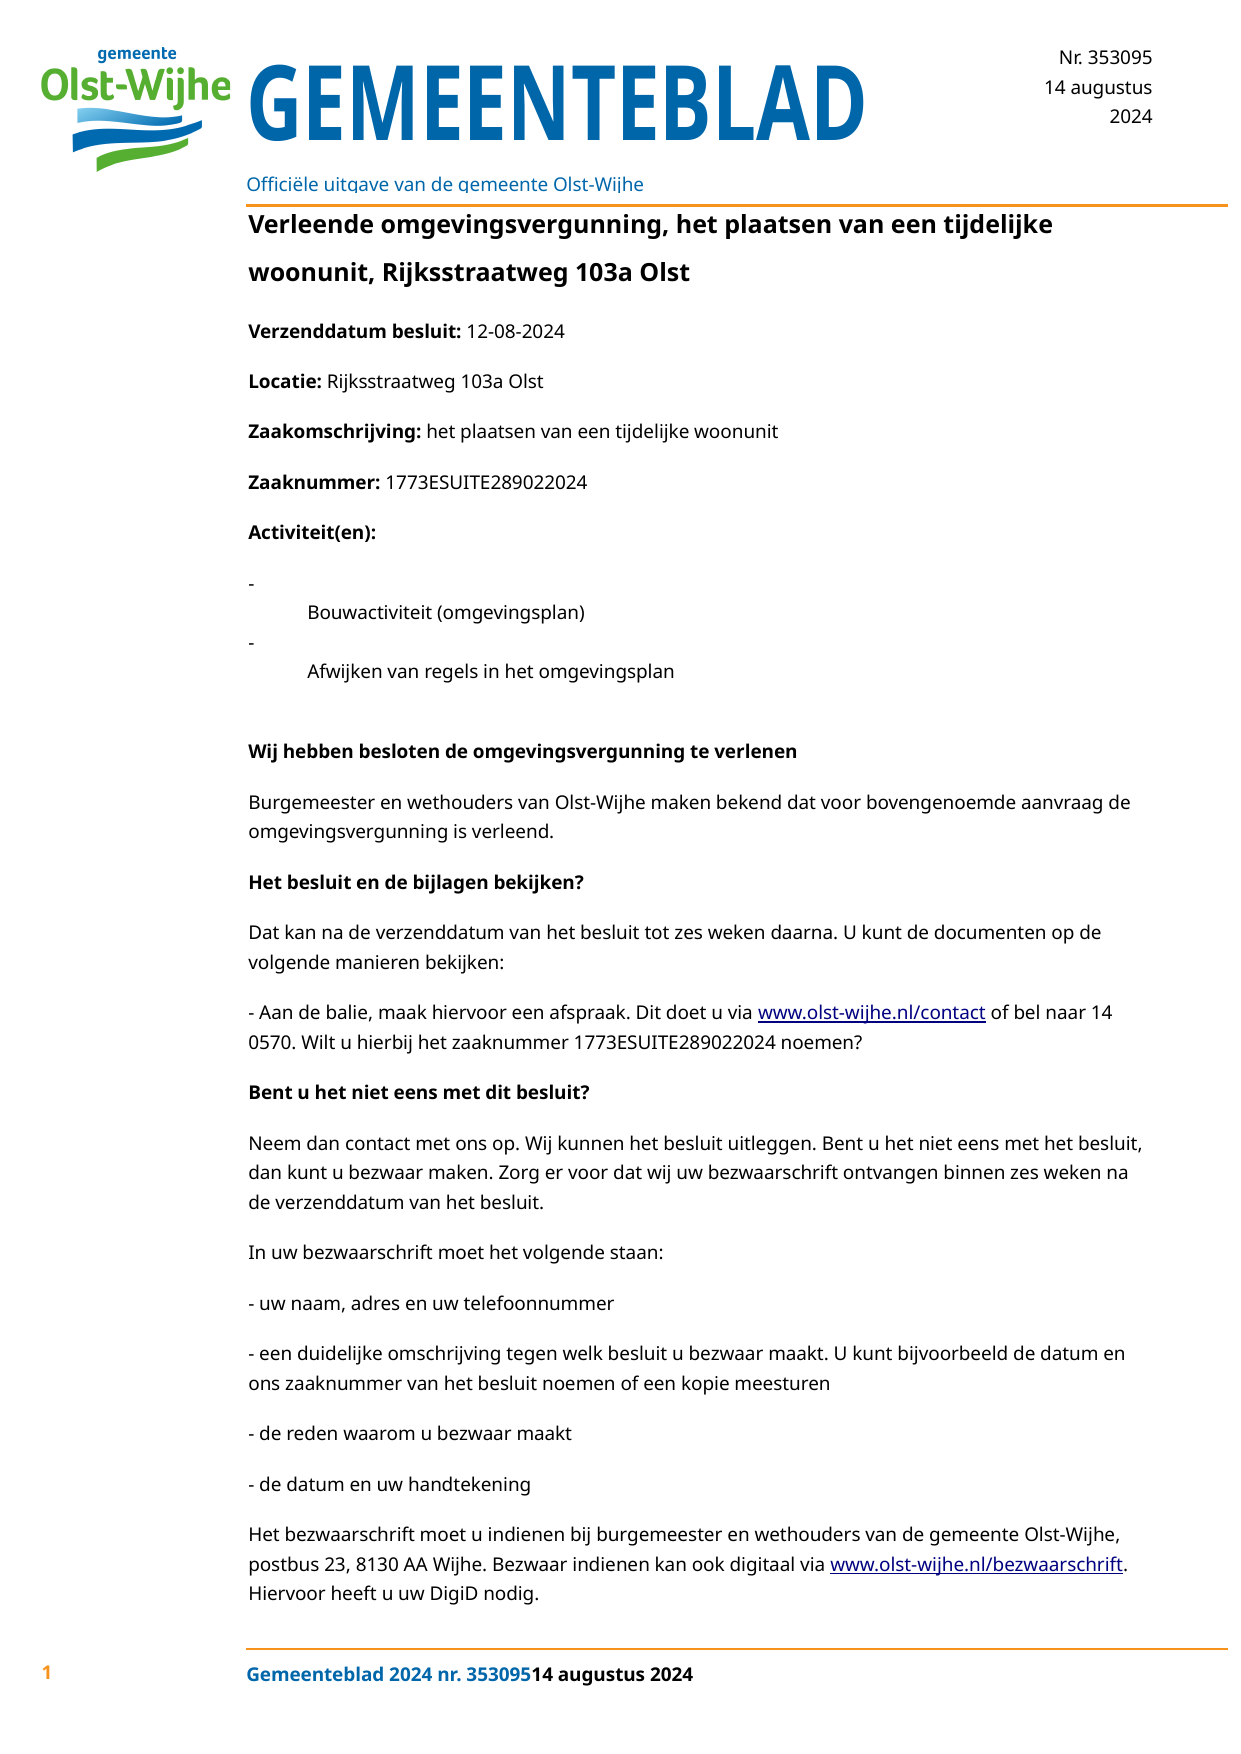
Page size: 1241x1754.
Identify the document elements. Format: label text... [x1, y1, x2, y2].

text - Aan de balie, maak hiervoor een afspraak. Dit doet u via www.olst-wijhe.nl/contact of bel naar 14 0570. Wilt u hierbij het zaaknummer 1773ESUITE289022024 noemen? [248, 999, 1152, 1055]
text - de datum en uw handtekening [248, 1471, 1152, 1497]
text Het besluit en de bijlagen bekijken? [248, 869, 1152, 895]
text Het bezwaarschrift moet u indienen bij burgemeester en wethouders van de gemeente Olst-Wijhe, postbus 23, 8130 AA Wijhe. Bezwaar indienen kan ook digitaal via www.olst-wijhe.nl/bezwaarschrift. Hiervoor heeft u uw DigiD nodig. [248, 1521, 1152, 1606]
text Locatie: Rijksstraatweg 103a Olst [248, 368, 1152, 394]
text Verleende omgevingsvergunning, het plaatsen van een tijdelijke woonunit, Rijksstraatweg 103a Olst [248, 207, 1152, 288]
text Neem dan contact met ons op. Wij kunnen het besluit uitleggen. Bent u het niet eens met het besluit, dan kunt u bezwaar maken. Zorg er voor dat wij uw bezwaarschrift ontvangen binnen zes weken na de verzenddatum van het besluit. [248, 1130, 1152, 1215]
text Burgemeester en wethouders van Olst-Wijhe maken bekend dat voor bovengenoemde aanvraag de omgevingsvergunning is verleend. [248, 789, 1152, 844]
text Zaakomschrijving: het plaatsen van een tijdelijke woonunit [248, 419, 1152, 444]
text Activiteit(en): [248, 519, 1152, 545]
text Bent u het niet eens met dit besluit? [248, 1079, 1152, 1105]
text - de reden waarom u bezwaar maakt [248, 1420, 1152, 1446]
text Verzenddatum besluit: 12-08-2024 [248, 318, 1152, 344]
list Afwijken van regels in het omgevingsplan [248, 659, 1152, 684]
text In uw bezwaarschrift moet het volgende staan: [248, 1239, 1152, 1265]
text - een duidelijke omschrijving tegen welk besluit u bezwaar maakt. U kunt bijvoorbeeld de datum en ons zaaknummer van het besluit noemen of een kopie meesturen [248, 1340, 1152, 1396]
text - uw naam, adres en uw telefoonnummer [248, 1290, 1152, 1316]
text Wij hebben besloten de omgevingsvergunning te verlenen [248, 739, 1152, 764]
text Dat kan na de verzenddatum van het besluit tot zes weken daarna. U kunt de documenten op de volgende manieren bekijken: [248, 919, 1152, 975]
picture [41, 47, 231, 172]
list Bouwactiviteit (omgevingsplan) [248, 599, 1152, 625]
text Zaaknummer: 1773ESUITE289022024 [248, 469, 1152, 495]
